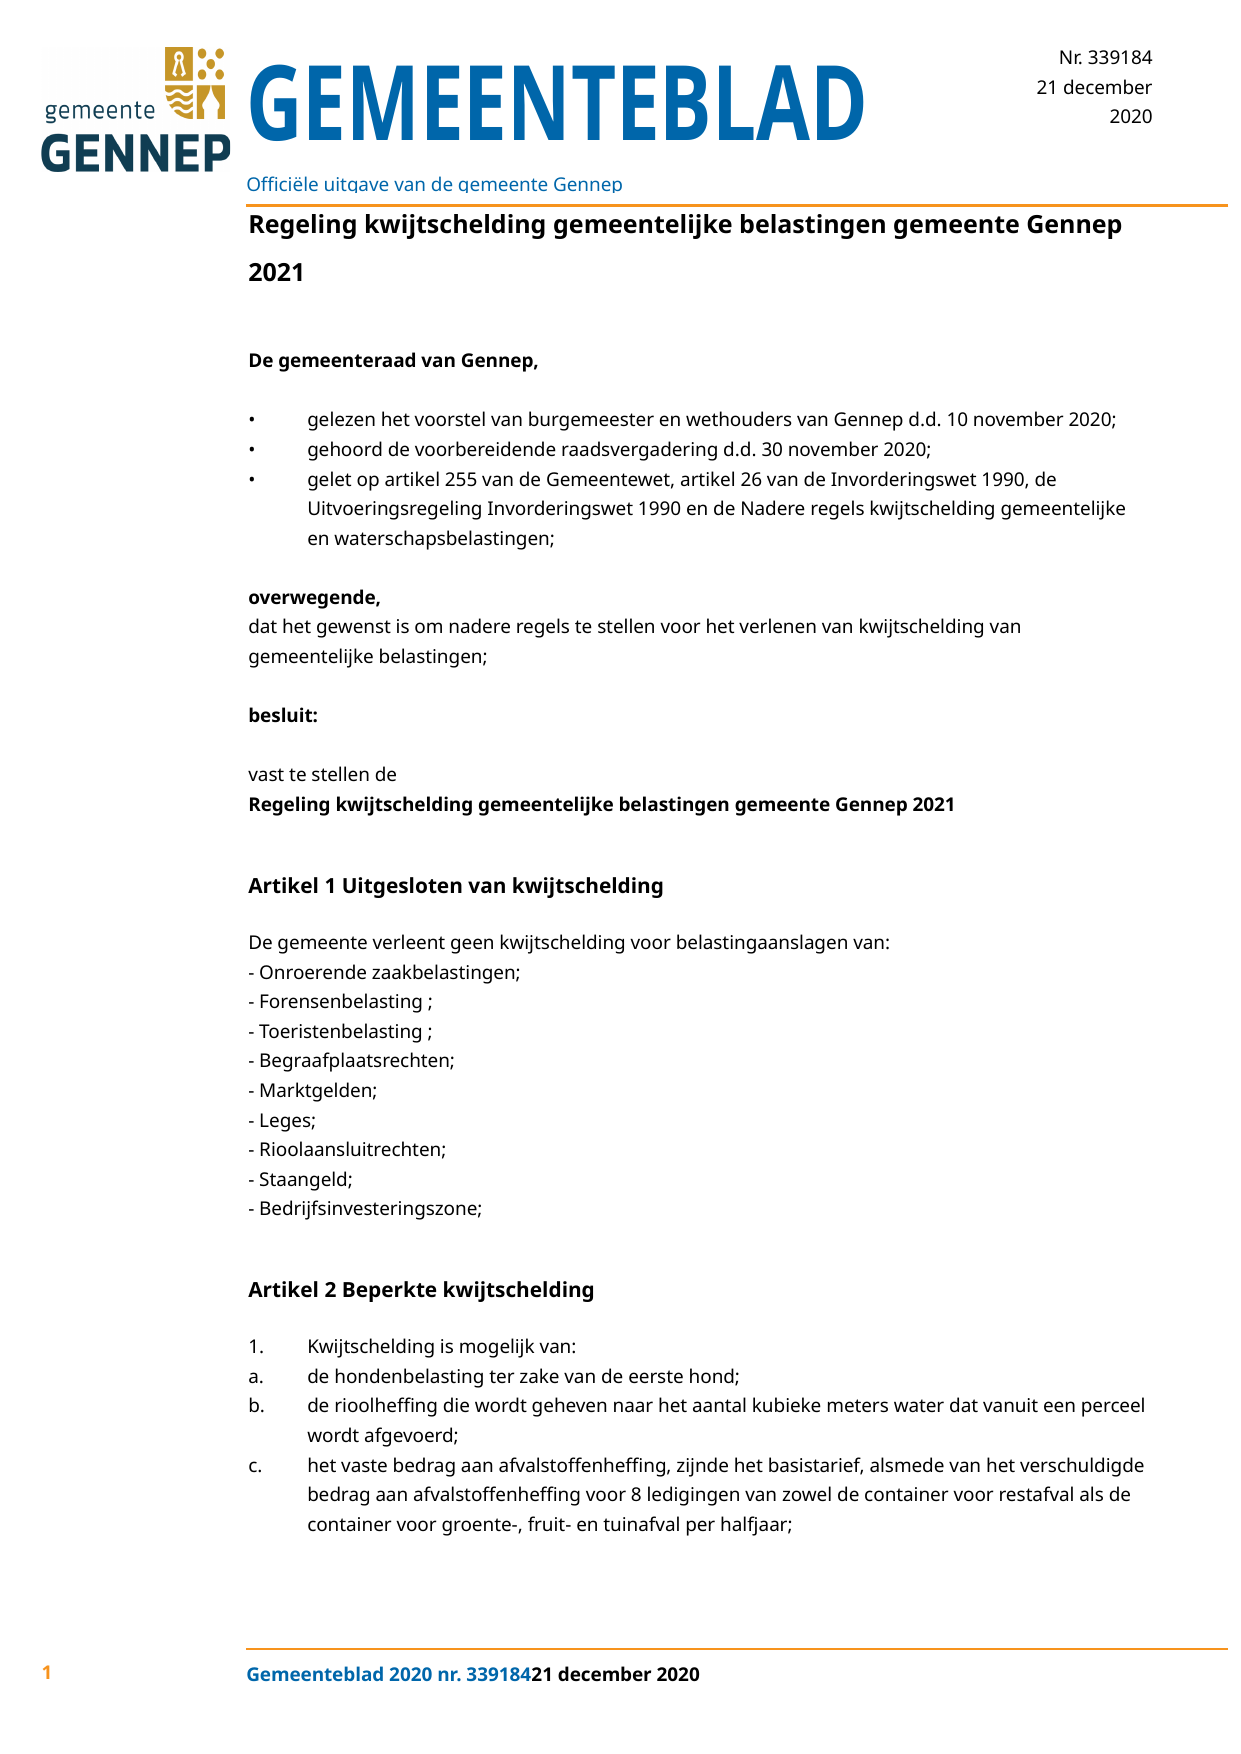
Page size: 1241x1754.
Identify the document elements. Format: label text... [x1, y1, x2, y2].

picture [41, 47, 231, 172]
list de hondenbelasting ter zake van de eerste hond; [248, 1363, 1152, 1389]
text - Leges; [248, 1107, 1152, 1132]
text vast te stellen de [248, 762, 1152, 787]
text De gemeenteraad van Gennep, [248, 347, 1152, 373]
text besluit: [248, 702, 1152, 728]
text Regeling kwijtschelding gemeentelijke belastingen gemeente Gennep 2021 [248, 207, 1152, 288]
text - Begraafplaatsrechten; [248, 1048, 1152, 1073]
text - Staangeld; [248, 1166, 1152, 1192]
list Kwijtschelding is mogelijk van: [248, 1333, 1152, 1359]
text De gemeente verleent geen kwijtschelding voor belastingaanslagen van: [248, 929, 1152, 955]
text - Bedrijfsinvesteringszone; [248, 1196, 1152, 1221]
text - Onroerende zaakbelastingen; [248, 959, 1152, 984]
list het vaste bedrag aan afvalstoffenheffing, zijnde het basistarief, alsmede van het verschuldigde bedrag aan afvalstoffenheffing voor 8 ledigingen van zowel de container voor restafval als de container voor groente-, fruit- en tuinafval per halfjaar; [248, 1452, 1152, 1537]
text Artikel 2 Beperkte kwijtschelding [248, 1276, 1152, 1304]
text - Rioolaansluitrechten; [248, 1136, 1152, 1162]
list gehoord de voorbereidende raadsvergadering d.d. 30 november 2020; [248, 436, 1152, 462]
text overwegende, [248, 584, 1152, 610]
text Artikel 1 Uitgesloten van kwijtschelding [248, 871, 1152, 900]
list de rioolheffing die wordt geheven naar het aantal kubieke meters water dat vanuit een perceel wordt afgevoerd; [248, 1393, 1152, 1448]
text - Forensenbelasting ; [248, 988, 1152, 1014]
text dat het gewenst is om nadere regels te stellen voor het verlenen van kwijtschelding van gemeentelijke belastingen; [248, 614, 1152, 669]
text Regeling kwijtschelding gemeentelijke belastingen gemeente Gennep 2021 [248, 791, 1152, 817]
text - Toeristenbelasting ; [248, 1018, 1152, 1044]
list gelezen het voorstel van burgemeester en wethouders van Gennep d.d. 10 november 2020; [248, 407, 1152, 432]
list gelet op artikel 255 van de Gemeentewet, artikel 26 van de Invorderingswet 1990, de Uitvoeringsregeling Invorderingswet 1990 en de Nadere regels kwijtschelding gemeentelijke en waterschapsbelastingen; [248, 466, 1152, 551]
text - Marktgelden; [248, 1077, 1152, 1103]
